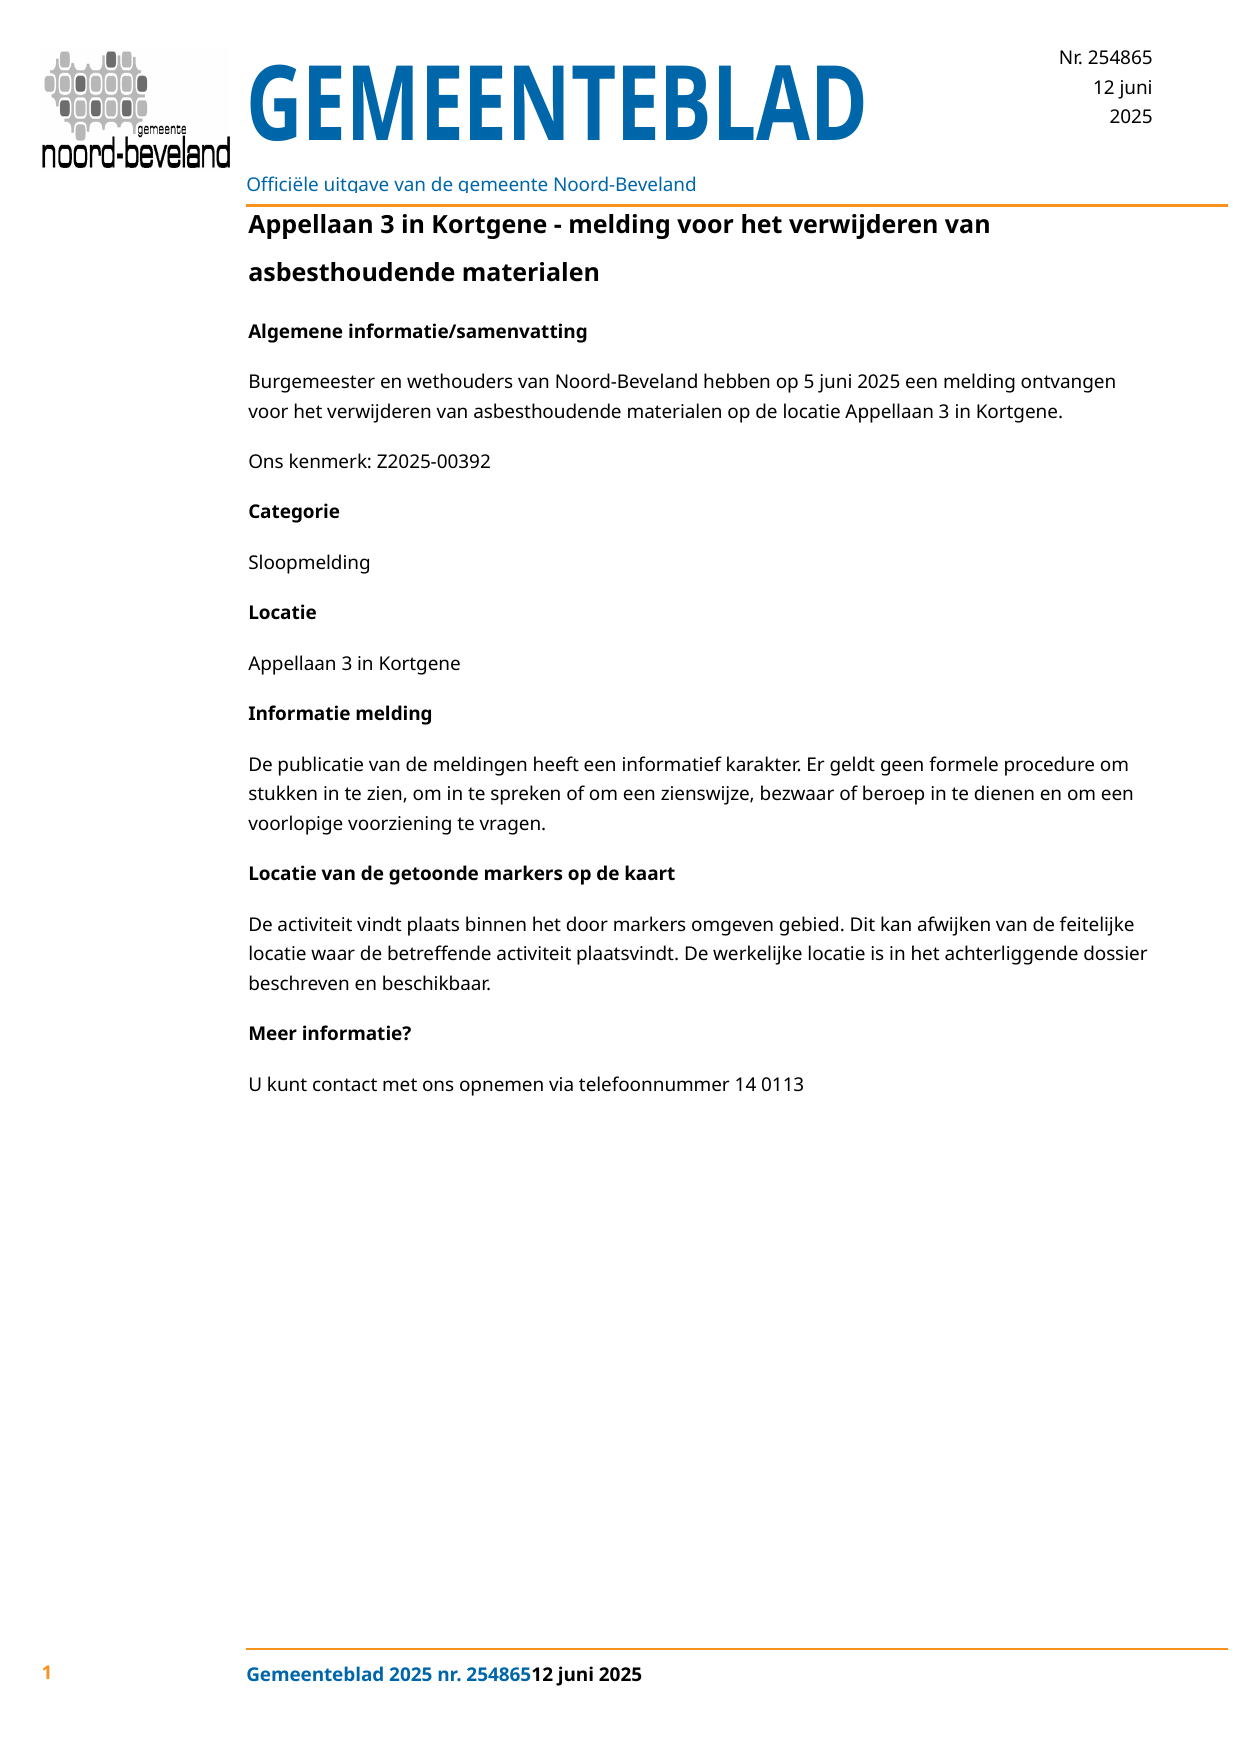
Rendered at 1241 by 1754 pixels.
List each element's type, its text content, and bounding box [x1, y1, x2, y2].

text Categorie [248, 499, 1152, 524]
text Appellaan 3 in Kortgene - melding voor het verwijderen van asbesthoudende materialen [248, 207, 1152, 288]
text Locatie [248, 599, 1152, 625]
text Locatie van de getoonde markers op de kaart [248, 860, 1152, 886]
text Informatie melding [248, 700, 1152, 726]
text Meer informatie? [248, 1020, 1152, 1046]
picture [41, 47, 231, 172]
text De publicatie van de meldingen heeft een informatief karakter. Er geldt geen formele procedure om stukken in te zien, om in te spreken of om een zienswijze, bezwaar of beroep in te dienen en om een voorlopige voorziening te vragen. [248, 751, 1152, 836]
text Algemene informatie/samenvatting [248, 318, 1152, 344]
text De activiteit vindt plaats binnen het door markers omgeven gebied. Dit kan afwijken van de feitelijke locatie waar de betreffende activiteit plaatsvindt. De werkelijke locatie is in het achterliggende dossier beschreven en beschikbaar. [248, 911, 1152, 996]
text Burgemeester en wethouders van Noord-Beveland hebben op 5 juni 2025 een melding ontvangen voor het verwijderen van asbesthoudende materialen op de locatie Appellaan 3 in Kortgene. [248, 368, 1152, 424]
text Sloopmelding [248, 549, 1152, 575]
text Appellaan 3 in Kortgene [248, 650, 1152, 676]
text U kunt contact met ons opnemen via telefoonnummer 14 0113 [248, 1071, 1152, 1097]
text Ons kenmerk: Z2025-00392 [248, 448, 1152, 474]
